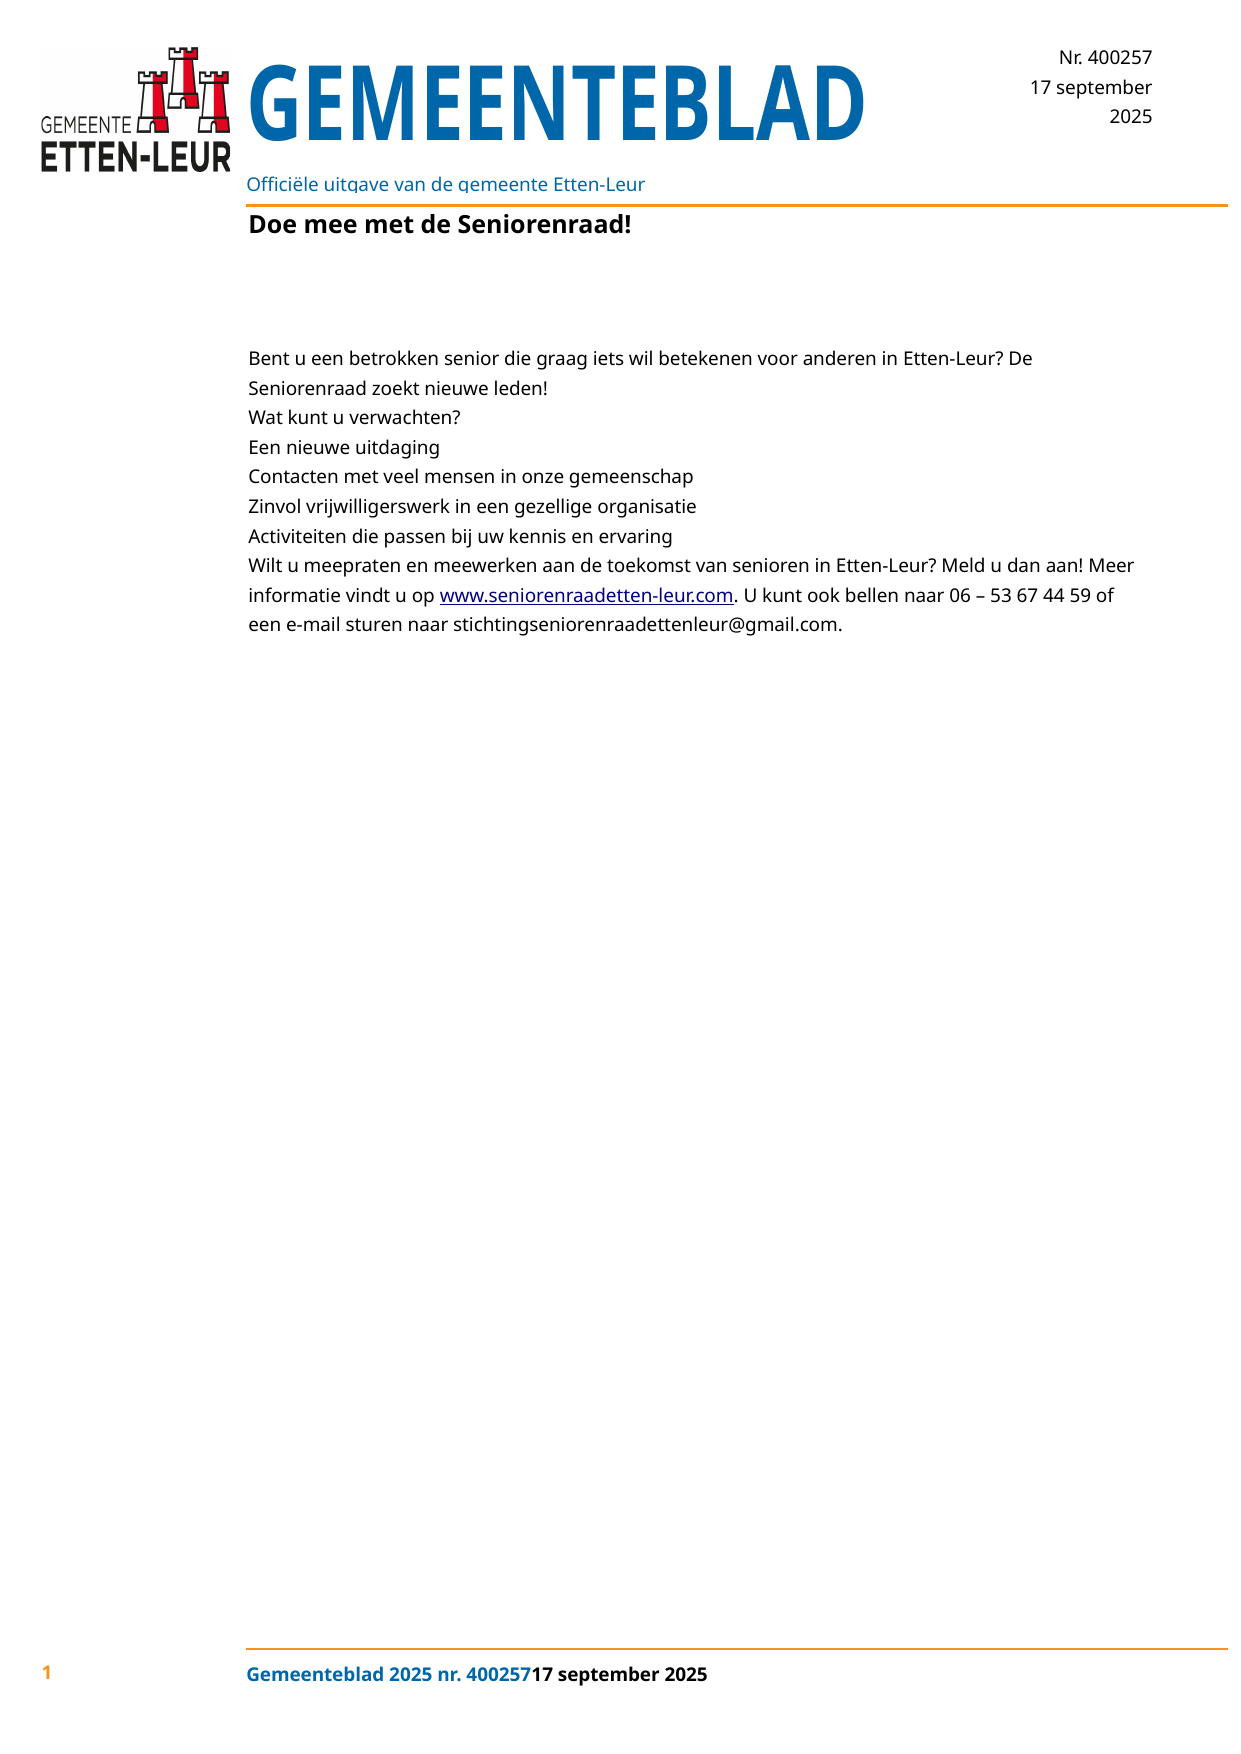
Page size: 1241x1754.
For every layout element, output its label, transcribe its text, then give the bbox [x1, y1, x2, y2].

text Wilt u meepraten en meewerken aan de toekomst van senioren in Etten-Leur? Meld u dan aan! Meer informatie vindt u op www.seniorenraadetten-leur.com. U kunt ook bellen naar 06 – 53 67 44 59 of een e-mail sturen naar stichtingseniorenraadettenleur@gmail.com. [248, 552, 1152, 637]
text Doe mee met de Seniorenraad! [248, 207, 1152, 241]
text Wat kunt u verwachten? [248, 404, 1152, 430]
text Activiteiten die passen bij uw kennis en ervaring [248, 523, 1152, 548]
text Bent u een betrokken senior die graag iets wil betekenen voor anderen in Etten-Leur? De Seniorenraad zoekt nieuwe leden! [248, 345, 1152, 401]
text Zinvol vrijwilligerswerk in een gezellige organisatie [248, 493, 1152, 519]
text Een nieuwe uitdaging [248, 434, 1152, 460]
text Contacten met veel mensen in onze gemeenschap [248, 464, 1152, 489]
picture [41, 47, 231, 172]
